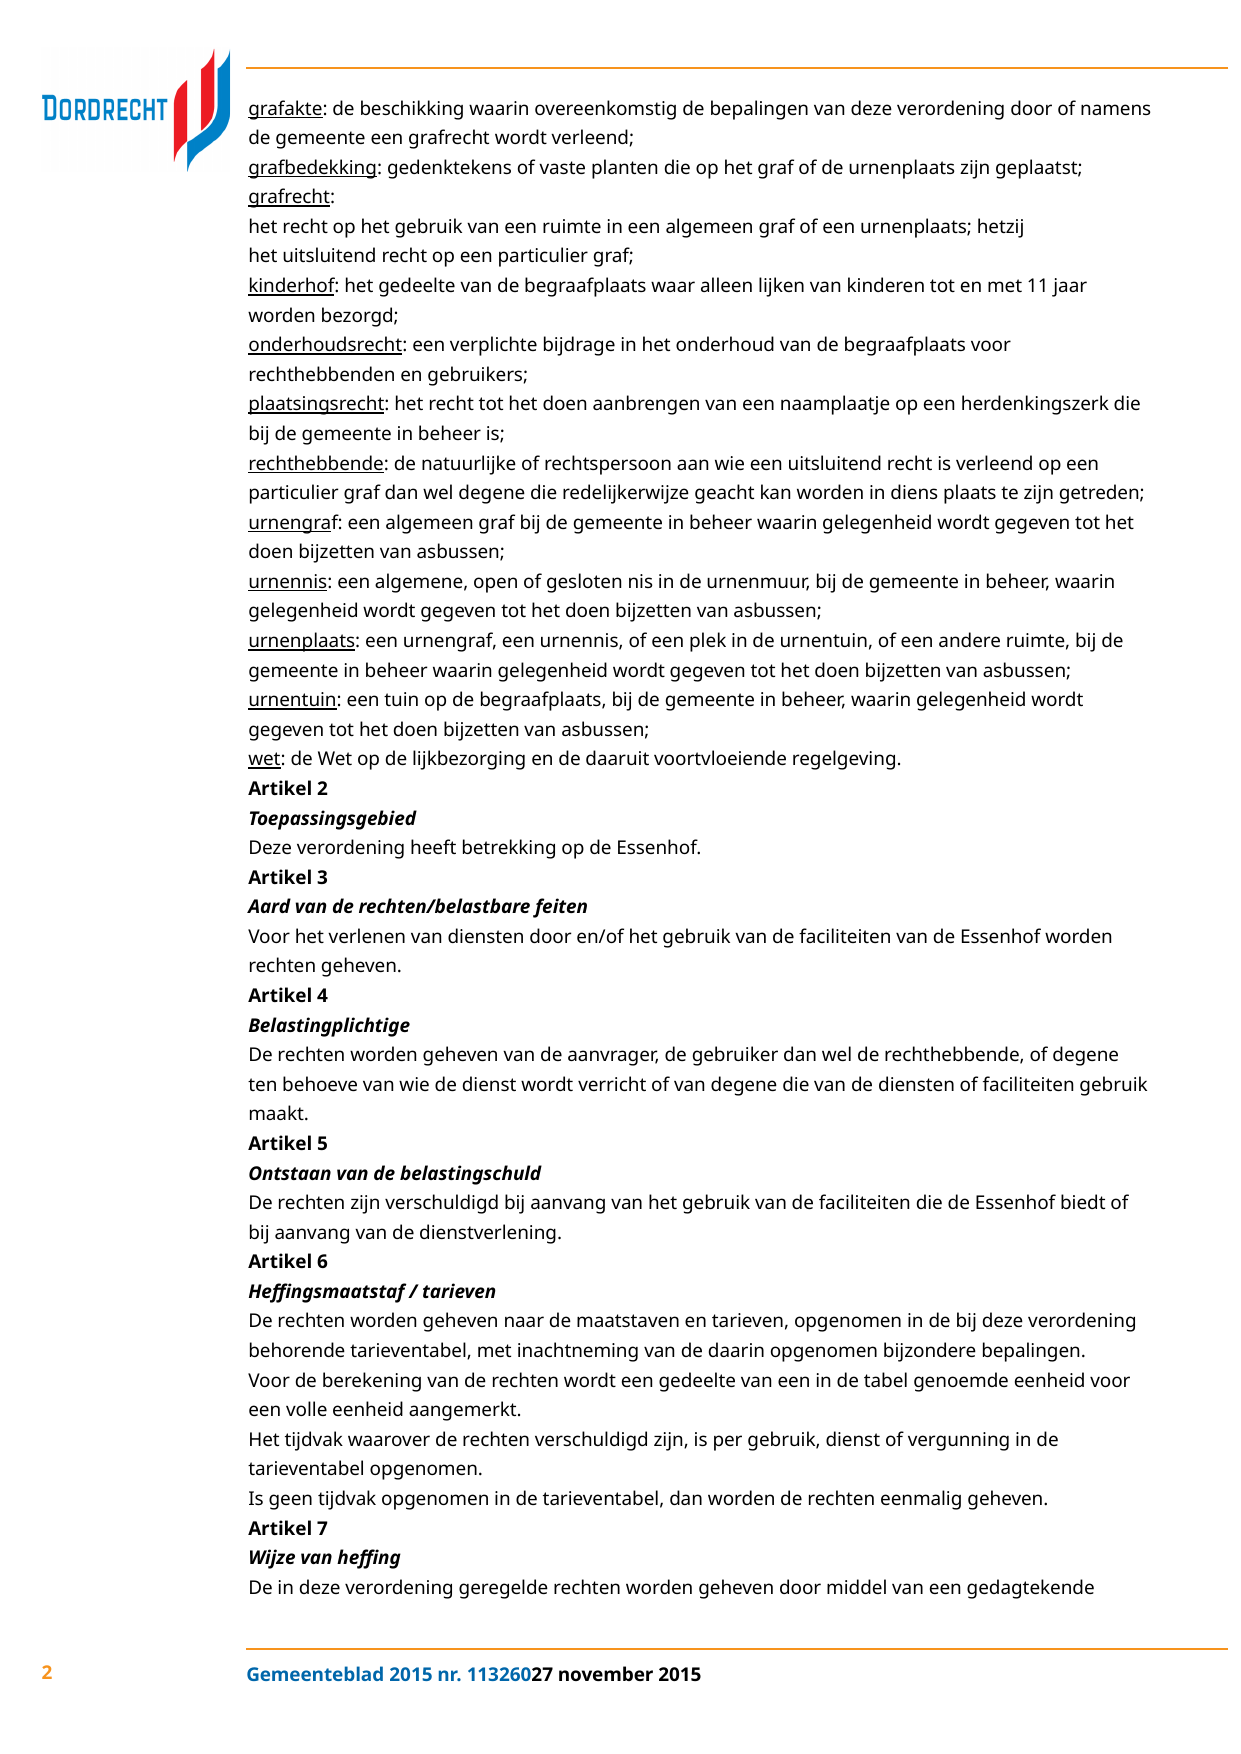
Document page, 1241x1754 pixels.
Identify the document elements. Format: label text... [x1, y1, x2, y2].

text Belastingplichtige [248, 1012, 1152, 1038]
text grafbedekking: gedenktekens of vaste planten die op het graf of de urnenplaats zijn geplaatst; [248, 154, 1152, 180]
picture [41, 47, 231, 172]
text urnentuin: een tuin op de begraafplaats, bij de gemeente in beheer, waarin gelegenheid wordt gegeven tot het doen bijzetten van asbussen; [248, 686, 1152, 742]
text onderhoudsrecht: een verplichte bijdrage in het onderhoud van de begraafplaats voor rechthebbenden en gebruikers; [248, 331, 1152, 387]
text het uitsluitend recht op een particulier graf; [248, 243, 1152, 268]
text De rechten worden geheven van de aanvrager, de gebruiker dan wel de rechthebbende, of degene ten behoeve van wie de dienst wordt verricht of van degene die van de diensten of faciliteiten gebruik maakt. [248, 1041, 1152, 1126]
text wet: de Wet op de lijkbezorging en de daaruit voortvloeiende regelgeving. [248, 746, 1152, 771]
text Heffingsmaatstaf / tarieven [248, 1278, 1152, 1304]
text kinderhof: het gedeelte van de begraafplaats waar alleen lijken van kinderen tot en met 11 jaar worden bezorgd; [248, 272, 1152, 328]
text Het tijdvak waarover de rechten verschuldigd zijn, is per gebruik, dienst of vergunning in de tarieventabel opgenomen. [248, 1426, 1152, 1481]
text De rechten worden geheven naar de maatstaven en tarieven, opgenomen in de bij deze verordening behorende tarieventabel, met inachtneming van de daarin opgenomen bijzondere bepalingen. [248, 1308, 1152, 1363]
text Voor het verlenen van diensten door en/of het gebruik van de faciliteiten van de Essenhof worden rechten geheven. [248, 923, 1152, 978]
text grafakte: de beschikking waarin overeenkomstig de bepalingen van deze verordening door of namens de gemeente een grafrecht wordt verleend; [248, 95, 1152, 150]
text Ontstaan van de belastingschuld [248, 1160, 1152, 1186]
text Is geen tijdvak opgenomen in de tarieventabel, dan worden de rechten eenmalig geheven. [248, 1485, 1152, 1511]
text Voor de berekening van de rechten wordt een gedeelte van een in de tabel genoemde eenheid voor een volle eenheid aangemerkt. [248, 1367, 1152, 1422]
text het recht op het gebruik van een ruimte in een algemeen graf of een urnenplaats; hetzij [248, 213, 1152, 239]
text Artikel 7 [248, 1515, 1152, 1541]
text urnenplaats: een urnengraf, een urnennis, of een plek in de urnentuin, of een andere ruimte, bij de gemeente in beheer waarin gelegenheid wordt gegeven tot het doen bijzetten van asbussen; [248, 627, 1152, 683]
text rechthebbende: de natuurlijke of rechtspersoon aan wie een uitsluitend recht is verleend op een particulier graf dan wel degene die redelijkerwijze geacht kan worden in diens plaats te zijn getreden; [248, 450, 1152, 505]
text Wijze van heffing [248, 1544, 1152, 1570]
text Artikel 5 [248, 1130, 1152, 1156]
text plaatsingsrecht: het recht tot het doen aanbrengen van een naamplaatje op een herdenkingszerk die bij de gemeente in beheer is; [248, 391, 1152, 446]
text Artikel 2 [248, 775, 1152, 801]
text Artikel 4 [248, 982, 1152, 1008]
text Deze verordening heeft betrekking op de Essenhof. [248, 834, 1152, 860]
text Artikel 3 [248, 864, 1152, 890]
text urnennis: een algemene, open of gesloten nis in de urnenmuur, bij de gemeente in beheer, waarin gelegenheid wordt gegeven tot het doen bijzetten van asbussen; [248, 568, 1152, 623]
text De rechten zijn verschuldigd bij aanvang van het gebruik van de faciliteiten die de Essenhof biedt of bij aanvang van de dienstverlening. [248, 1189, 1152, 1245]
text grafrecht: [248, 183, 1152, 209]
text Toepassingsgebied [248, 805, 1152, 831]
text Aard van de rechten/belastbare feiten [248, 893, 1152, 919]
text De in deze verordening geregelde rechten worden geheven door middel van een gedagtekende [248, 1574, 1152, 1600]
text Artikel 6 [248, 1248, 1152, 1274]
text urnengraf: een algemeen graf bij de gemeente in beheer waarin gelegenheid wordt gegeven tot het doen bijzetten van asbussen; [248, 509, 1152, 564]
